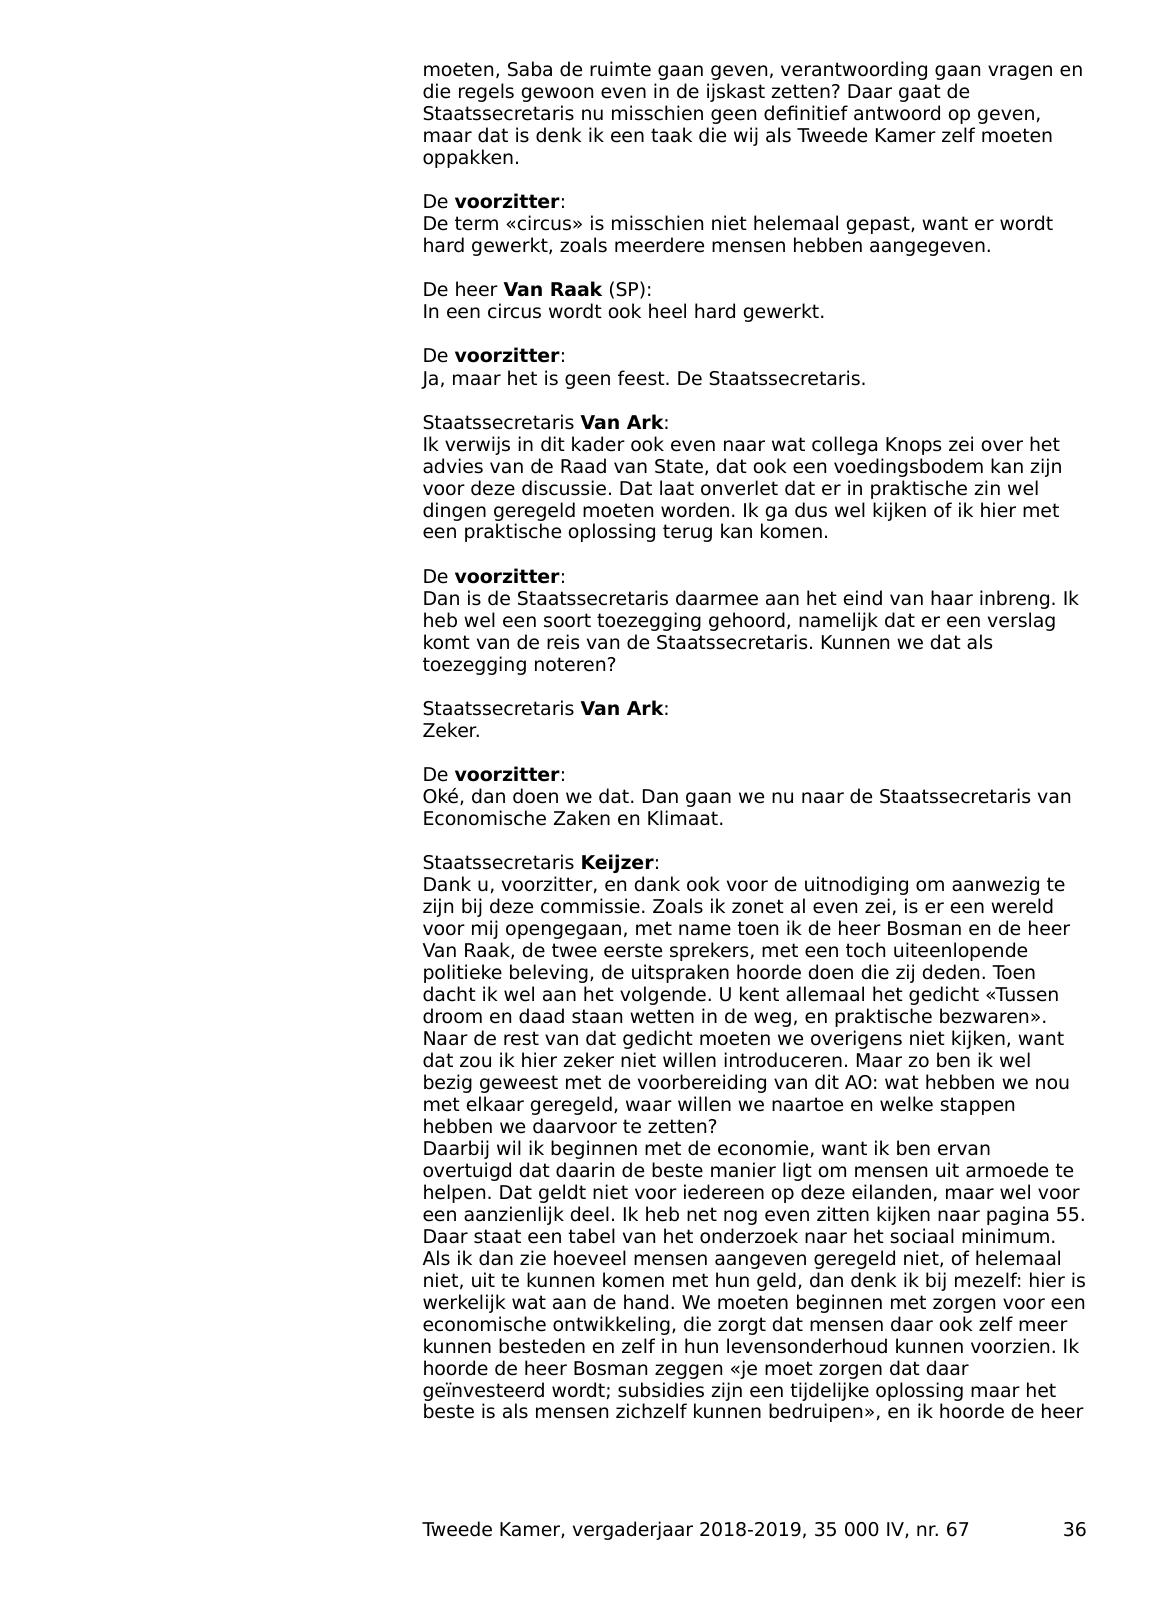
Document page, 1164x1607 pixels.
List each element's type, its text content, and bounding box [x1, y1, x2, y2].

text Daarbij wil ik beginnen met de economie, want ik ben ervan overtuigd dat daarin de beste manier ligt om mensen uit armoede te helpen. Dat geldt niet voor iedereen op deze eilanden, maar wel voor een aanzienlijk deel. Ik heb net nog even zitten kijken naar pagina 55. Daar staat een tabel van het onderzoek naar het sociaal minimum. Als ik dan zie hoeveel mensen aangeven geregeld niet, of helemaal niet, uit te kunnen komen met hun geld, dan denk ik bij mezelf: hier is werkelijk wat aan de hand. We moeten beginnen met zorgen voor een economische ontwikkeling, die zorgt dat mensen daar ook zelf meer kunnen besteden en zelf in hun levensonderhoud kunnen voorzien. Ik hoorde de heer Bosman zeggen «je moet zorgen dat daar geïnvesteerd wordt; subsidies zijn een tijdelijke oplossing maar het beste is als mensen zichzelf kunnen bedruipen», en ik hoorde de heer [422, 1138, 1087, 1423]
text Staatssecretaris Keijzer: [422, 852, 1087, 874]
text De voorzitter: [422, 345, 1087, 367]
text Staatssecretaris Van Ark: [422, 698, 1087, 720]
text De voorzitter: [422, 764, 1087, 786]
text Zeker. [422, 720, 1087, 742]
text Dank u, voorzitter, en dank ook voor de uitnodiging om aanwezig te zijn bij deze commissie. Zoals ik zonet al even zei, is er een wereld voor mij opengegaan, met name toen ik de heer Bosman en de heer Van Raak, de twee eerste sprekers, met een toch uiteenlopende politieke beleving, de uitspraken hoorde doen die zij deden. Toen dacht ik wel aan het volgende. U kent allemaal het gedicht «Tussen droom en daad staan wetten in de weg, en praktische bezwaren». Naar de rest van dat gedicht moeten we overigens niet kijken, want dat zou ik hier zeker niet willen introduceren. Maar zo ben ik wel bezig geweest met de voorbereiding van dit AO: wat hebben we nou met elkaar geregeld, waar willen we naartoe en welke stappen hebben we daarvoor te zetten? [422, 874, 1087, 1138]
text De voorzitter: [422, 566, 1087, 588]
text De term «circus» is misschien niet helemaal gepast, want er wordt hard gewerkt, zoals meerdere mensen hebben aangegeven. [422, 213, 1087, 257]
text In een circus wordt ook heel hard gewerkt. [422, 301, 1087, 323]
text Dan is de Staatssecretaris daarmee aan het eind van haar inbreng. Ik heb wel een soort toezegging gehoord, namelijk dat er een verslag komt van de reis van de Staatssecretaris. Kunnen we dat als toezegging noteren? [422, 588, 1087, 676]
text Ja, maar het is geen feest. De Staatssecretaris. [422, 367, 1087, 389]
text moeten, Saba de ruimte gaan geven, verantwoording gaan vragen en die regels gewoon even in de ijskast zetten? Daar gaat de Staatssecretaris nu misschien geen definitief antwoord op geven, maar dat is denk ik een taak die wij als Tweede Kamer zelf moeten oppakken. [422, 59, 1087, 169]
text De heer Van Raak (SP): [422, 279, 1087, 301]
text Staatssecretaris Van Ark: [422, 412, 1087, 433]
text Oké, dan doen we dat. Dan gaan we nu naar de Staatssecretaris van Economische Zaken en Klimaat. [422, 786, 1087, 830]
text Ik verwijs in dit kader ook even naar wat collega Knops zei over het advies van de Raad van State, dat ook een voedingsbodem kan zijn voor deze discussie. Dat laat onverlet dat er in praktische zin wel dingen geregeld moeten worden. Ik ga dus wel kijken of ik hier met een praktische oplossing terug kan komen. [422, 433, 1087, 543]
text De voorzitter: [422, 191, 1087, 213]
